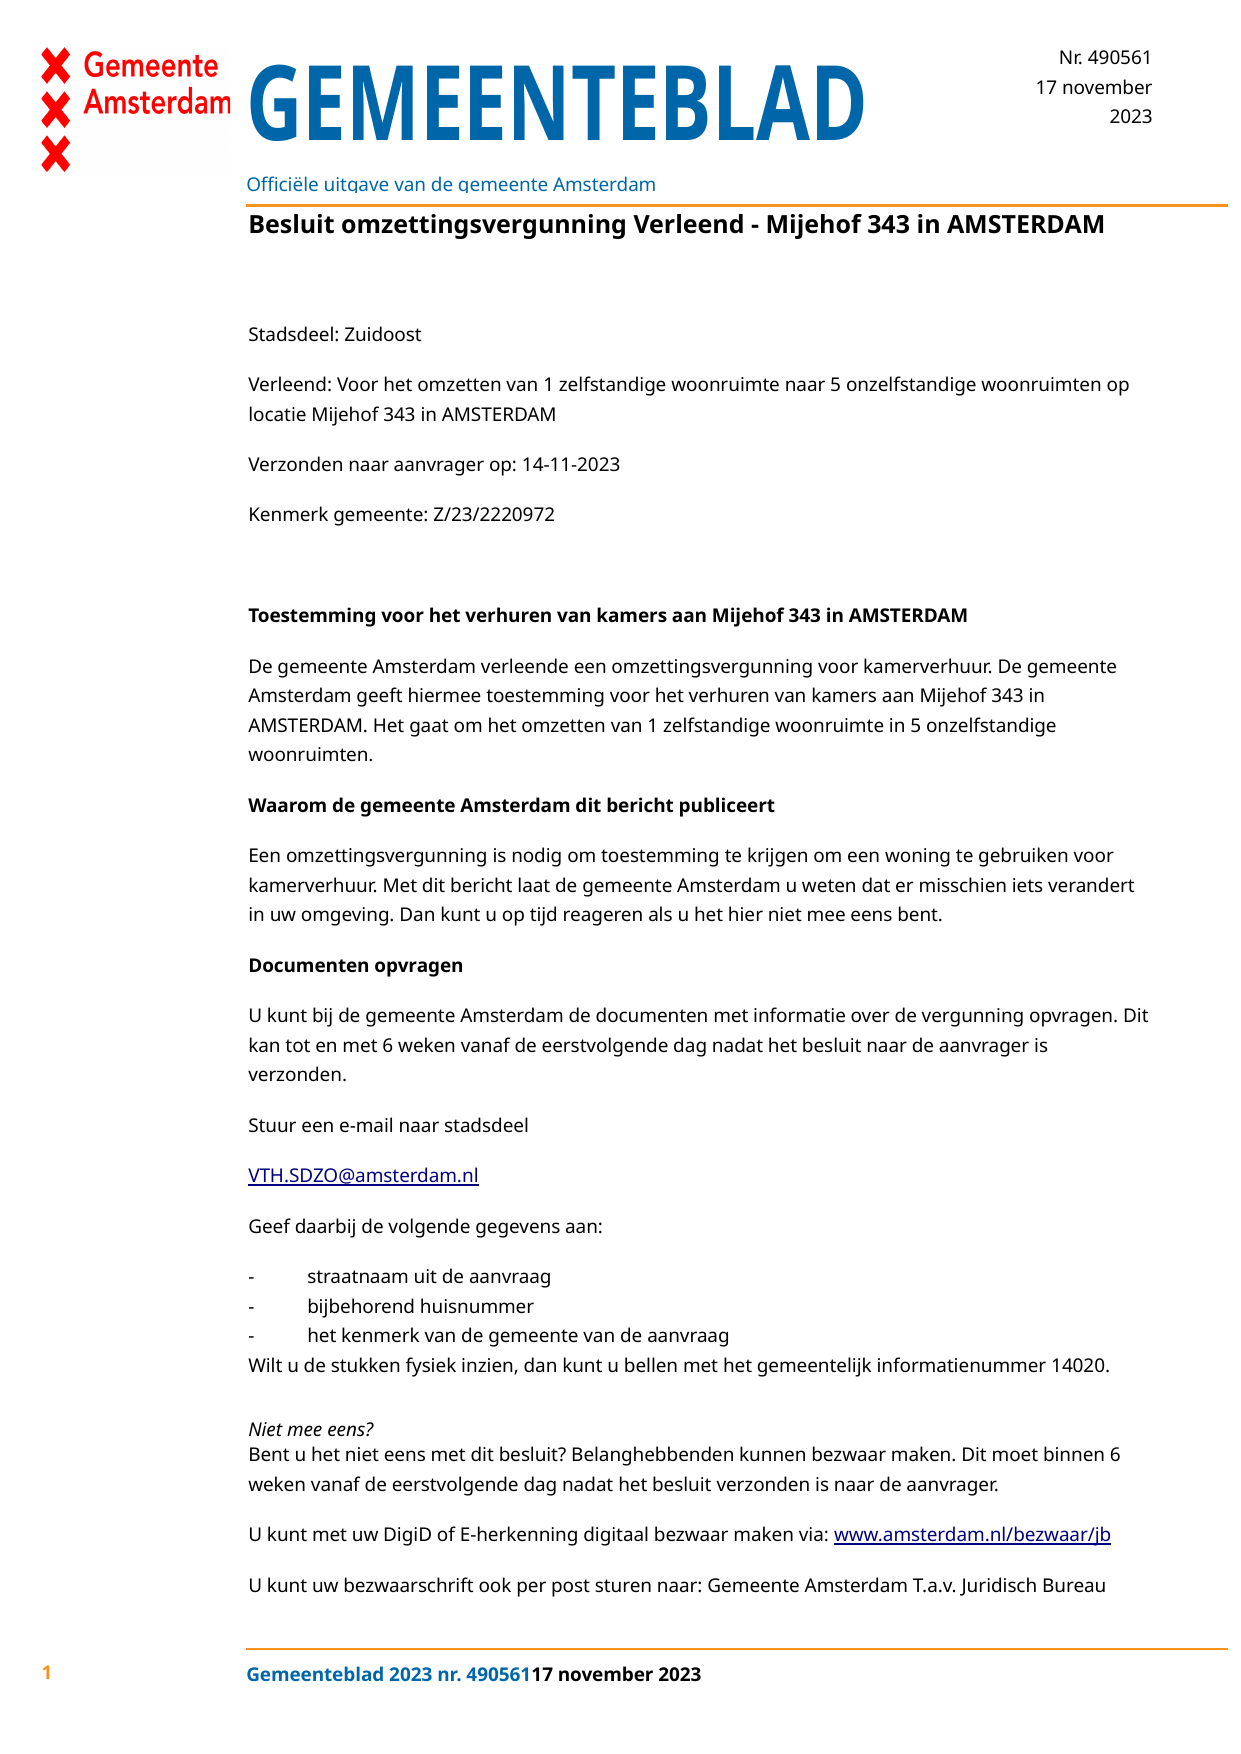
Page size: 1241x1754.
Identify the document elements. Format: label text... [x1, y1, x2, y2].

text Wilt u de stukken fysiek inzien, dan kunt u bellen met het gemeentelijk informatienummer 14020. [248, 1352, 1152, 1378]
text U kunt uw bezwaarschrift ook per post sturen naar: Gemeente Amsterdam T.a.v. Juridisch Bureau [248, 1572, 1152, 1598]
list straatnaam uit de aanvraag [248, 1263, 1152, 1289]
text Stuur een e-mail naar stadsdeel [248, 1112, 1152, 1138]
picture [41, 47, 231, 172]
text U kunt bij de gemeente Amsterdam de documenten met informatie over de vergunning opvragen. Dit kan tot en met 6 weken vanaf de eerstvolgende dag nadat het besluit naar de aanvrager is verzonden. [248, 1002, 1152, 1087]
text Verleend: Voor het omzetten van 1 zelfstandige woonruimte naar 5 onzelfstandige woonruimten op locatie Mijehof 343 in AMSTERDAM [248, 371, 1152, 426]
text Stadsdeel: Zuidoost [248, 321, 1152, 346]
text Documenten opvragen [248, 952, 1152, 978]
text Verzonden naar aanvrager op: 14-11-2023 [248, 451, 1152, 477]
text Kenmerk gemeente: Z/23/2220972 [248, 502, 1152, 527]
text VTH.SDZO@amsterdam.nl [248, 1162, 1152, 1188]
list bijbehorend huisnummer [248, 1293, 1152, 1318]
text Waarom de gemeente Amsterdam dit bericht publiceert [248, 792, 1152, 818]
text De gemeente Amsterdam verleende een omzettingsvergunning voor kamerverhuur. De gemeente Amsterdam geeft hiermee toestemming voor het verhuren van kamers aan Mijehof 343 in AMSTERDAM. Het gaat om het omzetten van 1 zelfstandige woonruimte in 5 onzelfstandige woonruimten. [248, 653, 1152, 767]
text Niet mee eens? [248, 1416, 1152, 1442]
text Geef daarbij de volgende gegevens aan: [248, 1213, 1152, 1238]
text Besluit omzettingsvergunning Verleend - Mijehof 343 in AMSTERDAM [248, 207, 1152, 241]
text Bent u het niet eens met dit besluit? Belanghebbenden kunnen bezwaar maken. Dit moet binnen 6 weken vanaf de eerstvolgende dag nadat het besluit verzonden is naar de aanvrager. [248, 1442, 1152, 1497]
list het kenmerk van de gemeente van de aanvraag [248, 1322, 1152, 1348]
text Een omzettingsvergunning is nodig om toestemming te krijgen om een woning te gebruiken voor kamerverhuur. Met dit bericht laat de gemeente Amsterdam u weten dat er misschien iets verandert in uw omgeving. Dan kunt u op tijd reageren als u het hier niet mee eens bent. [248, 842, 1152, 927]
text Toestemming voor het verhuren van kamers aan Mijehof 343 in AMSTERDAM [248, 602, 1152, 628]
text U kunt met uw DigiD of E-herkenning digitaal bezwaar maken via: www.amsterdam.nl/bezwaar/jb [248, 1522, 1152, 1547]
